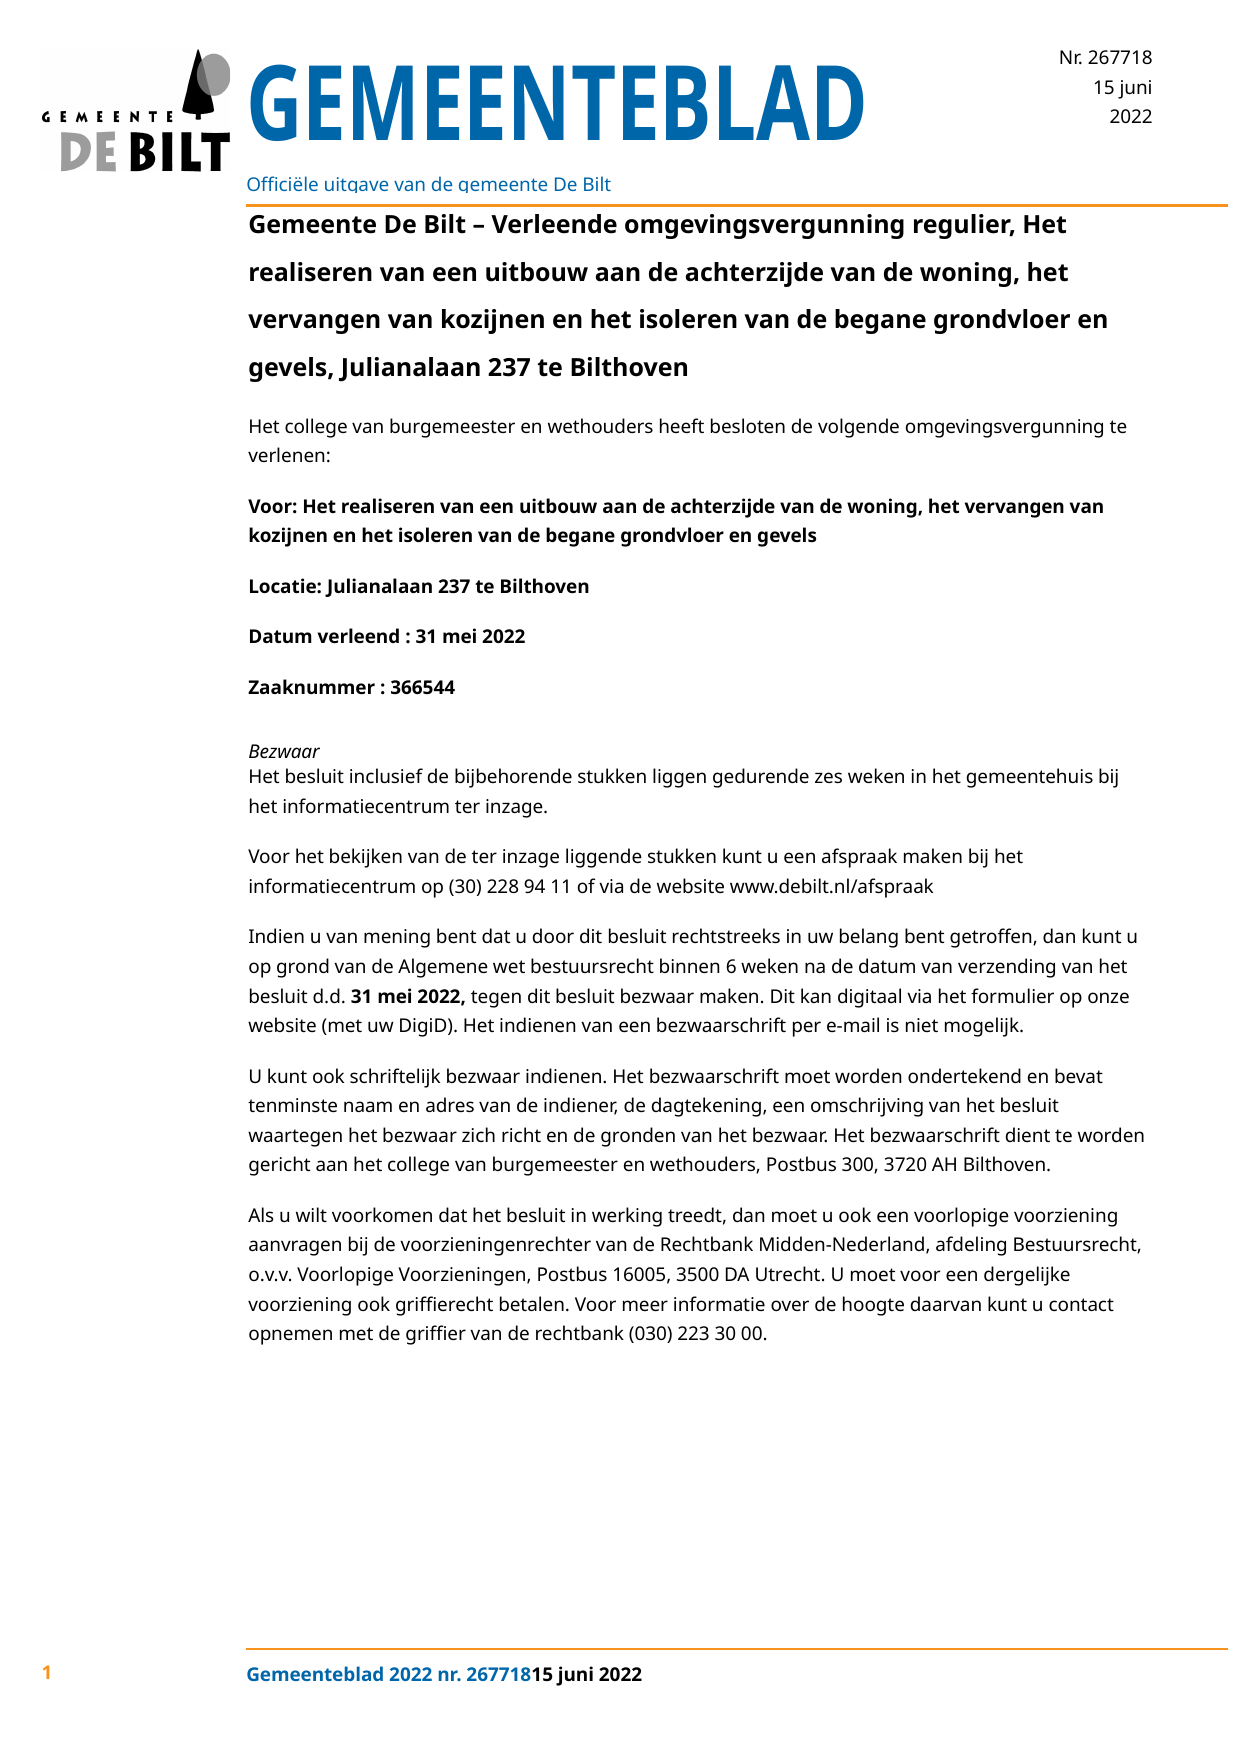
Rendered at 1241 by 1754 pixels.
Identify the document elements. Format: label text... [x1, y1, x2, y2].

text Indien u van mening bent dat u door dit besluit rechtstreeks in uw belang bent getroffen, dan kunt u op grond van de Algemene wet bestuursrecht binnen 6 weken na de datum van verzending van het besluit d.d. 31 mei 2022, tegen dit besluit bezwaar maken. Dit kan digitaal via het formulier op onze website (met uw DigiD). Het indienen van een bezwaarschrift per e-mail is niet mogelijk. [248, 924, 1152, 1038]
picture [41, 47, 231, 172]
text Het college van burgemeester en wethouders heeft besloten de volgende omgevingsvergunning te verlenen: [248, 413, 1152, 468]
text Locatie: Julianalaan 237 te Bilthoven [248, 573, 1152, 599]
text Bezwaar [248, 738, 1152, 764]
text Zaaknummer : 366544 [248, 674, 1152, 700]
text Als u wilt voorkomen dat het besluit in werking treedt, dan moet u ook een voorlopige voorziening aanvragen bij de voorzieningenrechter van de Rechtbank Midden-Nederland, afdeling Bestuursrecht, o.v.v. Voorlopige Voorzieningen, Postbus 16005, 3500 DA Utrecht. U moet voor een dergelijke voorziening ook griffierecht betalen. Voor meer informatie over de hoogte daarvan kunt u contact opnemen met de griffier van de rechtbank (030) 223 30 00. [248, 1202, 1152, 1346]
text Datum verleend : 31 mei 2022 [248, 623, 1152, 649]
text U kunt ook schriftelijk bezwaar indienen. Het bezwaarschrift moet worden ondertekend en bevat tenminste naam en adres van de indiener, de dagtekening, een omschrijving van het besluit waartegen het bezwaar zich richt en de gronden van het bezwaar. Het bezwaarschrift dient te worden gericht aan het college van burgemeester en wethouders, Postbus 300, 3720 AH Bilthoven. [248, 1063, 1152, 1177]
text Gemeente De Bilt – Verleende omgevingsvergunning regulier, Het realiseren van een uitbouw aan de achterzijde van de woning, het vervangen van kozijnen en het isoleren van de begane grondvloer en gevels, Julianalaan 237 te Bilthoven [248, 207, 1152, 384]
text Voor het bekijken van de ter inzage liggende stukken kunt u een afspraak maken bij het informatiecentrum op (30) 228 94 11 of via de website www.debilt.nl/afspraak [248, 844, 1152, 899]
text Het besluit inclusief de bijbehorende stukken liggen gedurende zes weken in het gemeentehuis bij het informatiecentrum ter inzage. [248, 764, 1152, 819]
text Voor: Het realiseren van een uitbouw aan de achterzijde van de woning, het vervangen van kozijnen en het isoleren van de begane grondvloer en gevels [248, 493, 1152, 548]
